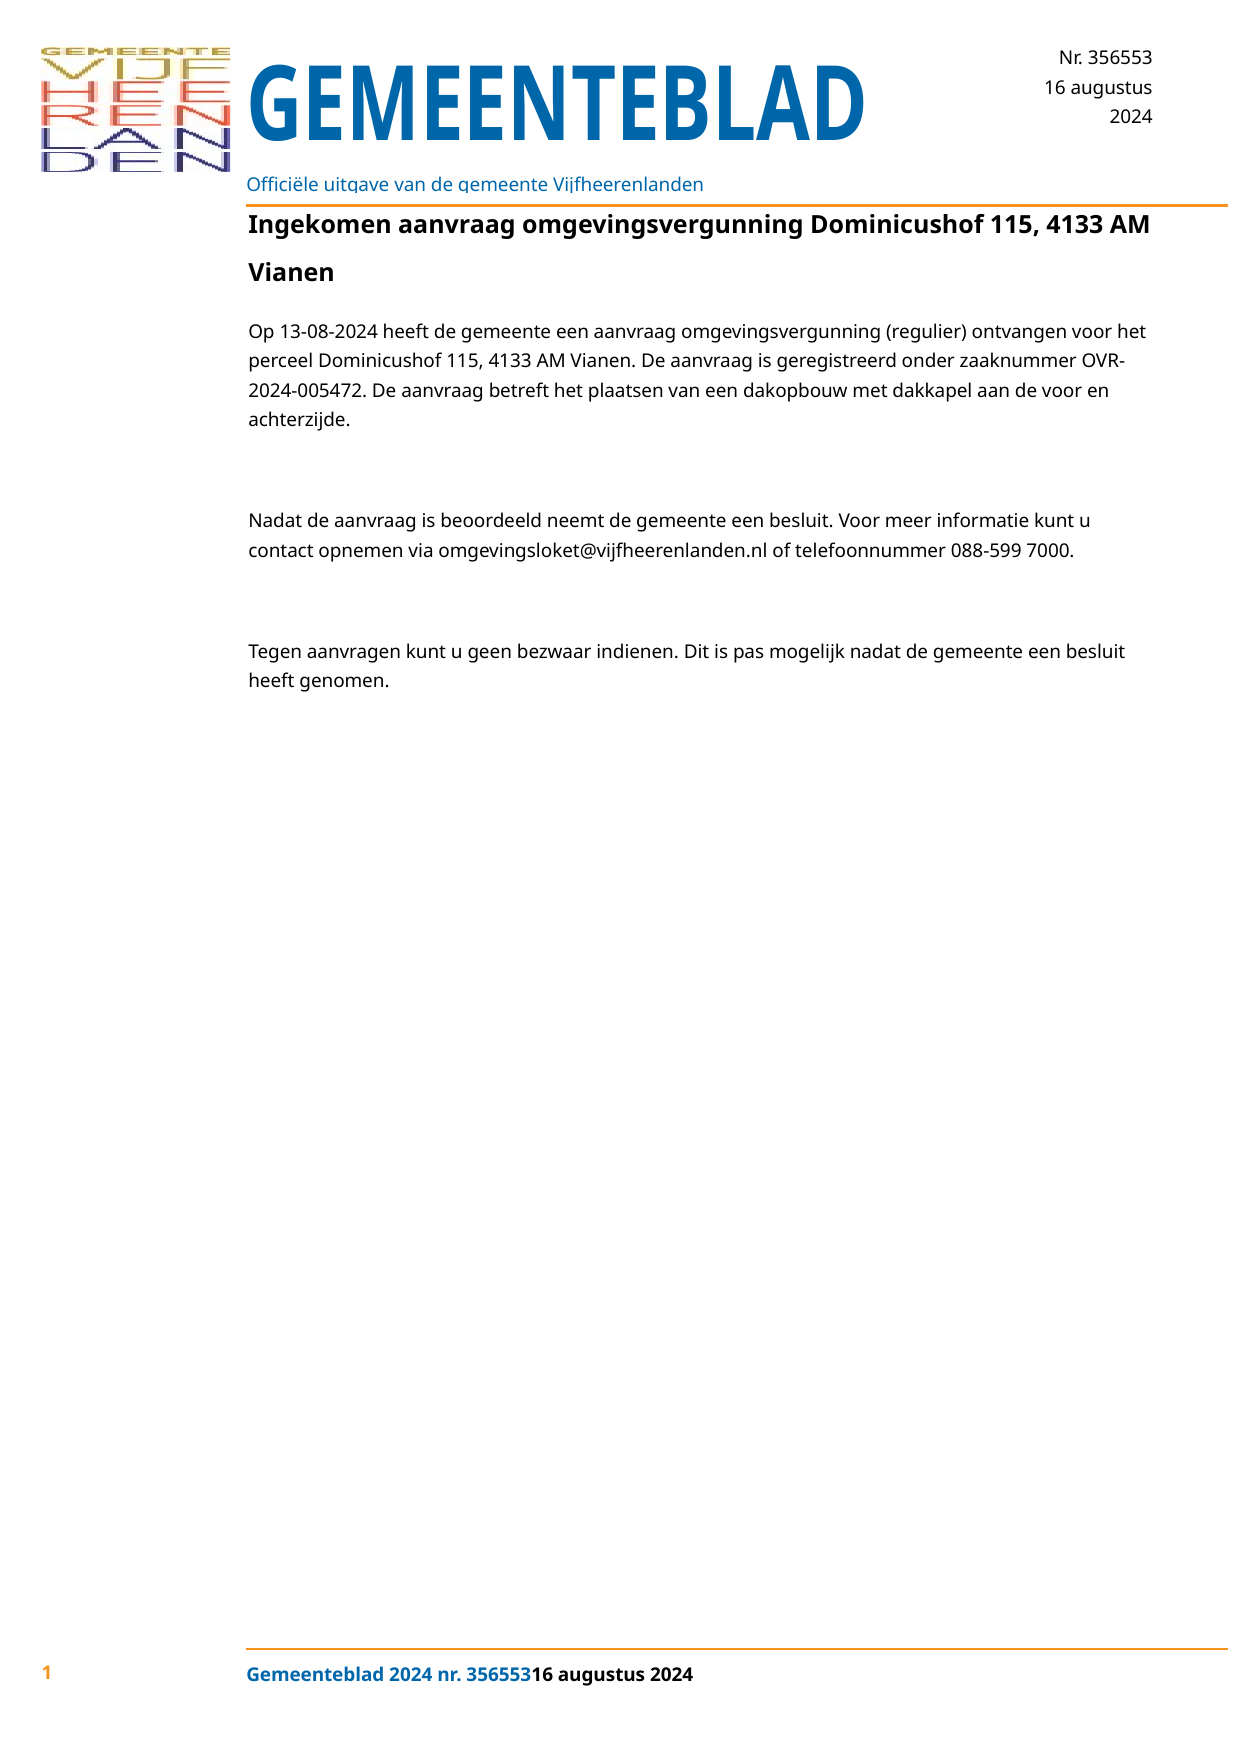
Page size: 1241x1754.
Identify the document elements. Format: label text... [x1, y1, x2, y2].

text Nadat de aanvraag is beoordeeld neemt de gemeente een besluit. Voor meer informatie kunt u contact opnemen via omgevingsloket@vijfheerenlanden.nl of telefoonnummer 088-599 7000. [248, 507, 1152, 563]
text Op 13-08-2024 heeft de gemeente een aanvraag omgevingsvergunning (regulier) ontvangen voor het perceel Dominicushof 115, 4133 AM Vianen. De aanvraag is geregistreerd onder zaaknummer OVR-2024-005472. De aanvraag betreft het plaatsen van een dakopbouw met dakkapel aan de voor en achterzijde. [248, 318, 1152, 432]
picture [41, 47, 231, 172]
text Tegen aanvragen kunt u geen bezwaar indienen. Dit is pas mogelijk nadat de gemeente een besluit heeft genomen. [248, 638, 1152, 693]
text Ingekomen aanvraag omgevingsvergunning Dominicushof 115, 4133 AM Vianen [248, 207, 1152, 288]
